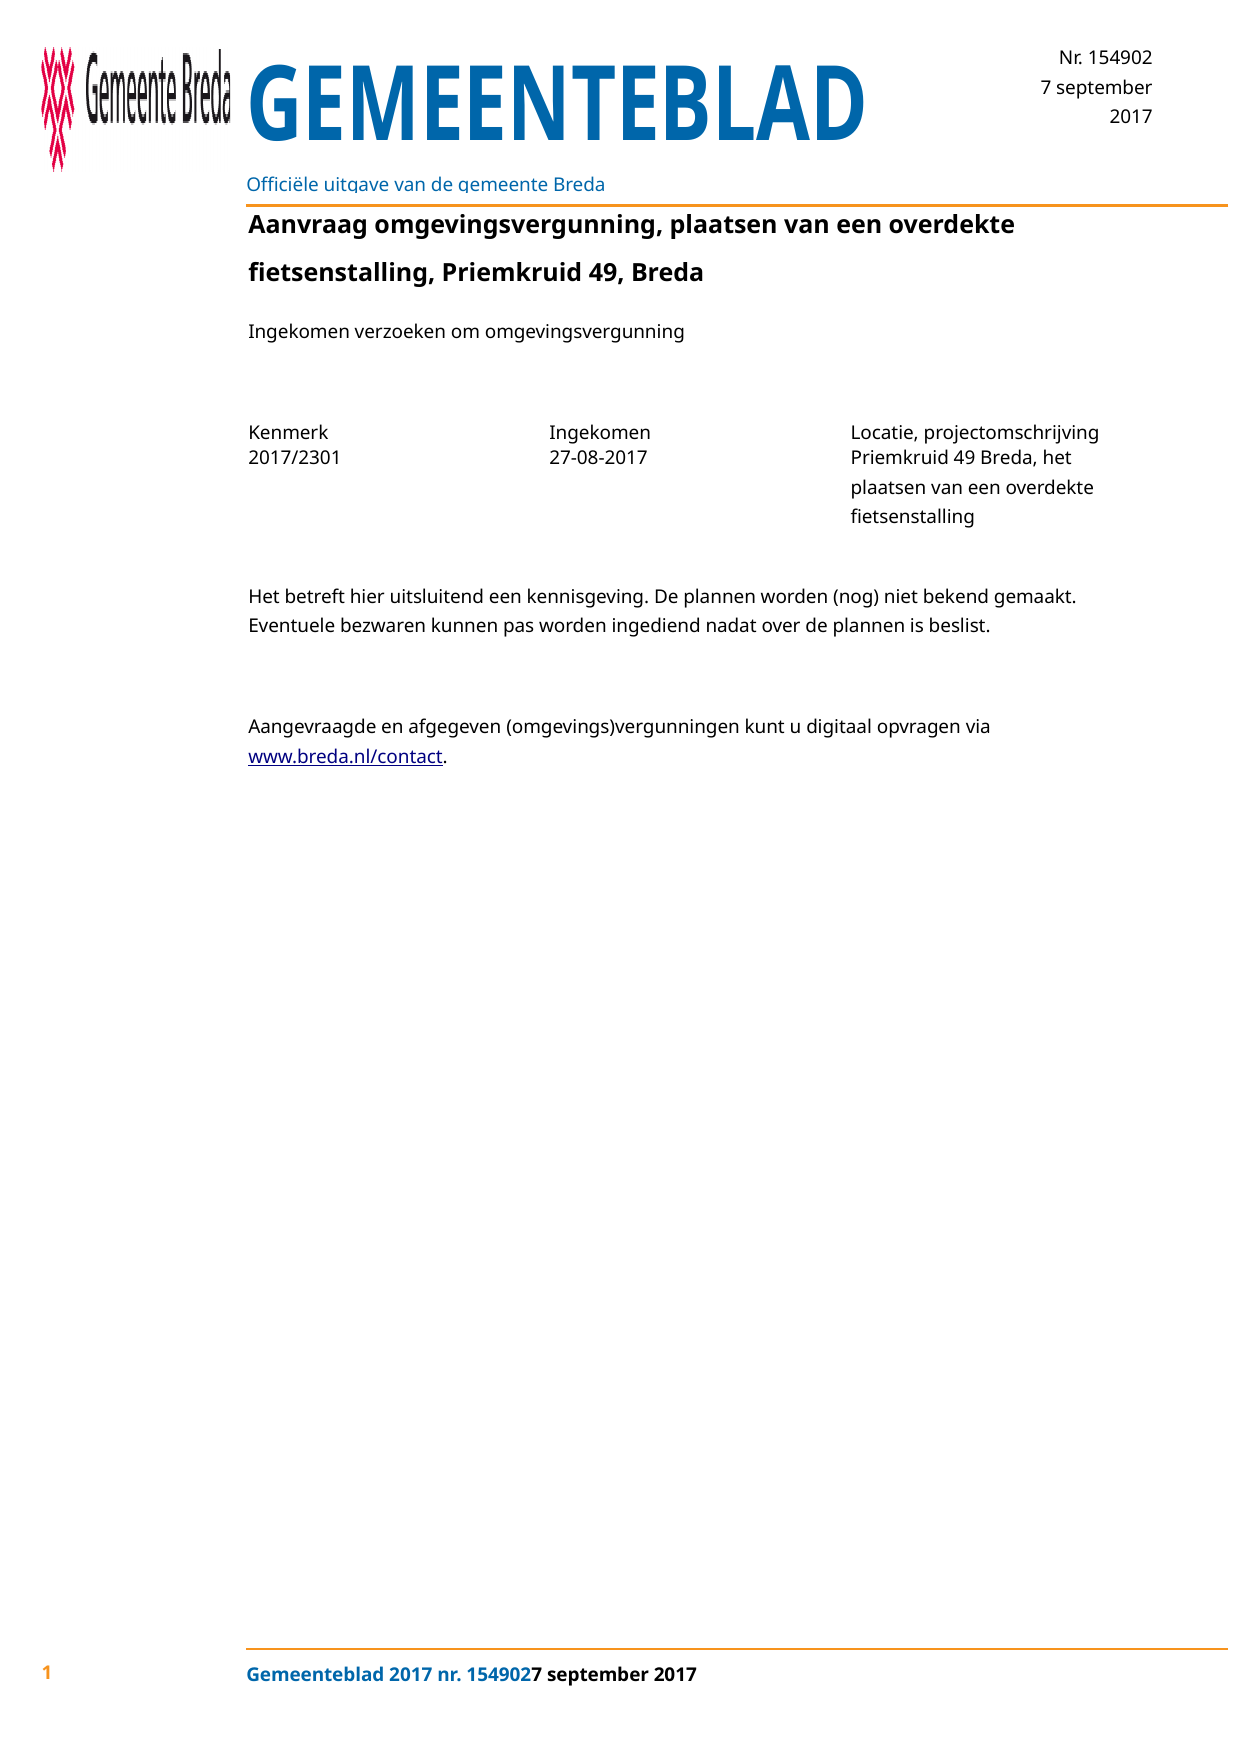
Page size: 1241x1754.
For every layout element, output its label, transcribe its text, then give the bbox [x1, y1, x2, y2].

table_cell Priemkruid 49 Breda, het plaatsen van een overdekte fietsenstalling [850, 445, 1152, 529]
table_header Kenmerk [248, 419, 549, 444]
picture [41, 47, 231, 172]
table_cell 27-08-2017 [549, 445, 850, 529]
table_cell 2017/2301 [248, 445, 549, 529]
text Aangevraagde en afgegeven (omgevings)vergunningen kunt u digitaal opvragen via www.breda.nl/contact. [248, 713, 1152, 769]
text Het betreft hier uitsluitend een kennisgeving. De plannen worden (nog) niet bekend gemaakt. Eventuele bezwaren kunnen pas worden ingediend nadat over de plannen is beslist. [248, 583, 1152, 638]
text Ingekomen verzoeken om omgevingsvergunning [248, 318, 1152, 344]
text Aanvraag omgevingsvergunning, plaatsen van een overdekte fietsenstalling, Priemkruid 49, Breda [248, 207, 1152, 288]
table_header Locatie, projectomschrijving [850, 419, 1152, 444]
table_header Ingekomen [549, 419, 850, 444]
